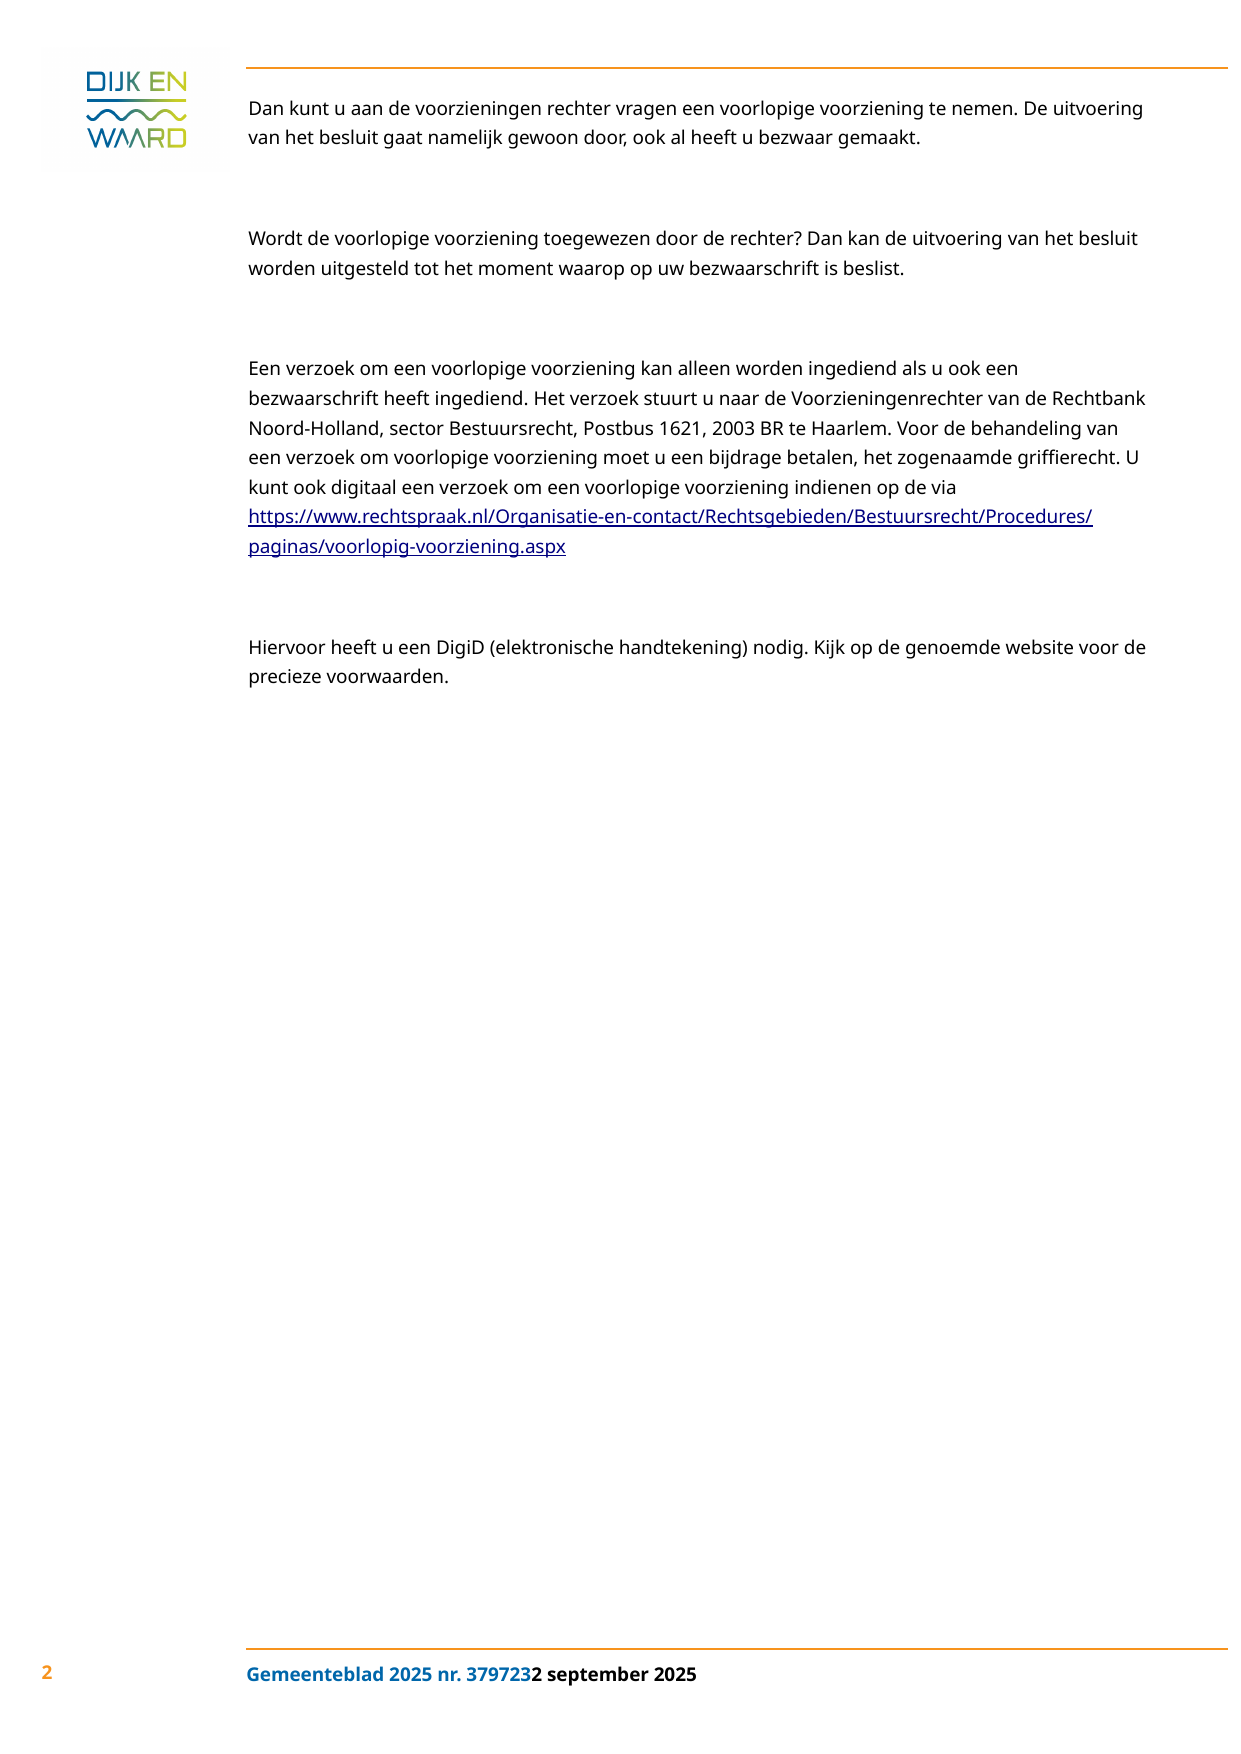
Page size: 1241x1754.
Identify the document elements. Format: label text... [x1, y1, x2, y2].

picture [41, 47, 231, 172]
text Hiervoor heeft u een DigiD (elektronische handtekening) nodig. Kijk op de genoemde website voor de precieze voorwaarden. [248, 634, 1152, 689]
text Dan kunt u aan de voorzieningen rechter vragen een voorlopige voorziening te nemen. De uitvoering van het besluit gaat namelijk gewoon door, ook al heeft u bezwaar gemaakt. [248, 95, 1152, 150]
text Een verzoek om een voorlopige voorziening kan alleen worden ingediend als u ook een bezwaarschrift heeft ingediend. Het verzoek stuurt u naar de Voorzieningenrechter van de Rechtbank Noord-Holland, sector Bestuursrecht, Postbus 1621, 2003 BR te Haarlem. Voor de behandeling van een verzoek om voorlopige voorziening moet u een bijdrage betalen, het zogenaamde griffierecht. U kunt ook digitaal een verzoek om een voorlopige voorziening indienen op de via https://www.rechtspraak.nl/Organisatie-en-contact/Rechtsgebieden/Bestuursrecht/Procedures/paginas/voorlopig-voorziening.aspx [248, 356, 1152, 559]
text Wordt de voorlopige voorziening toegewezen door de rechter? Dan kan de uitvoering van het besluit worden uitgesteld tot het moment waarop op uw bezwaarschrift is beslist. [248, 225, 1152, 281]
